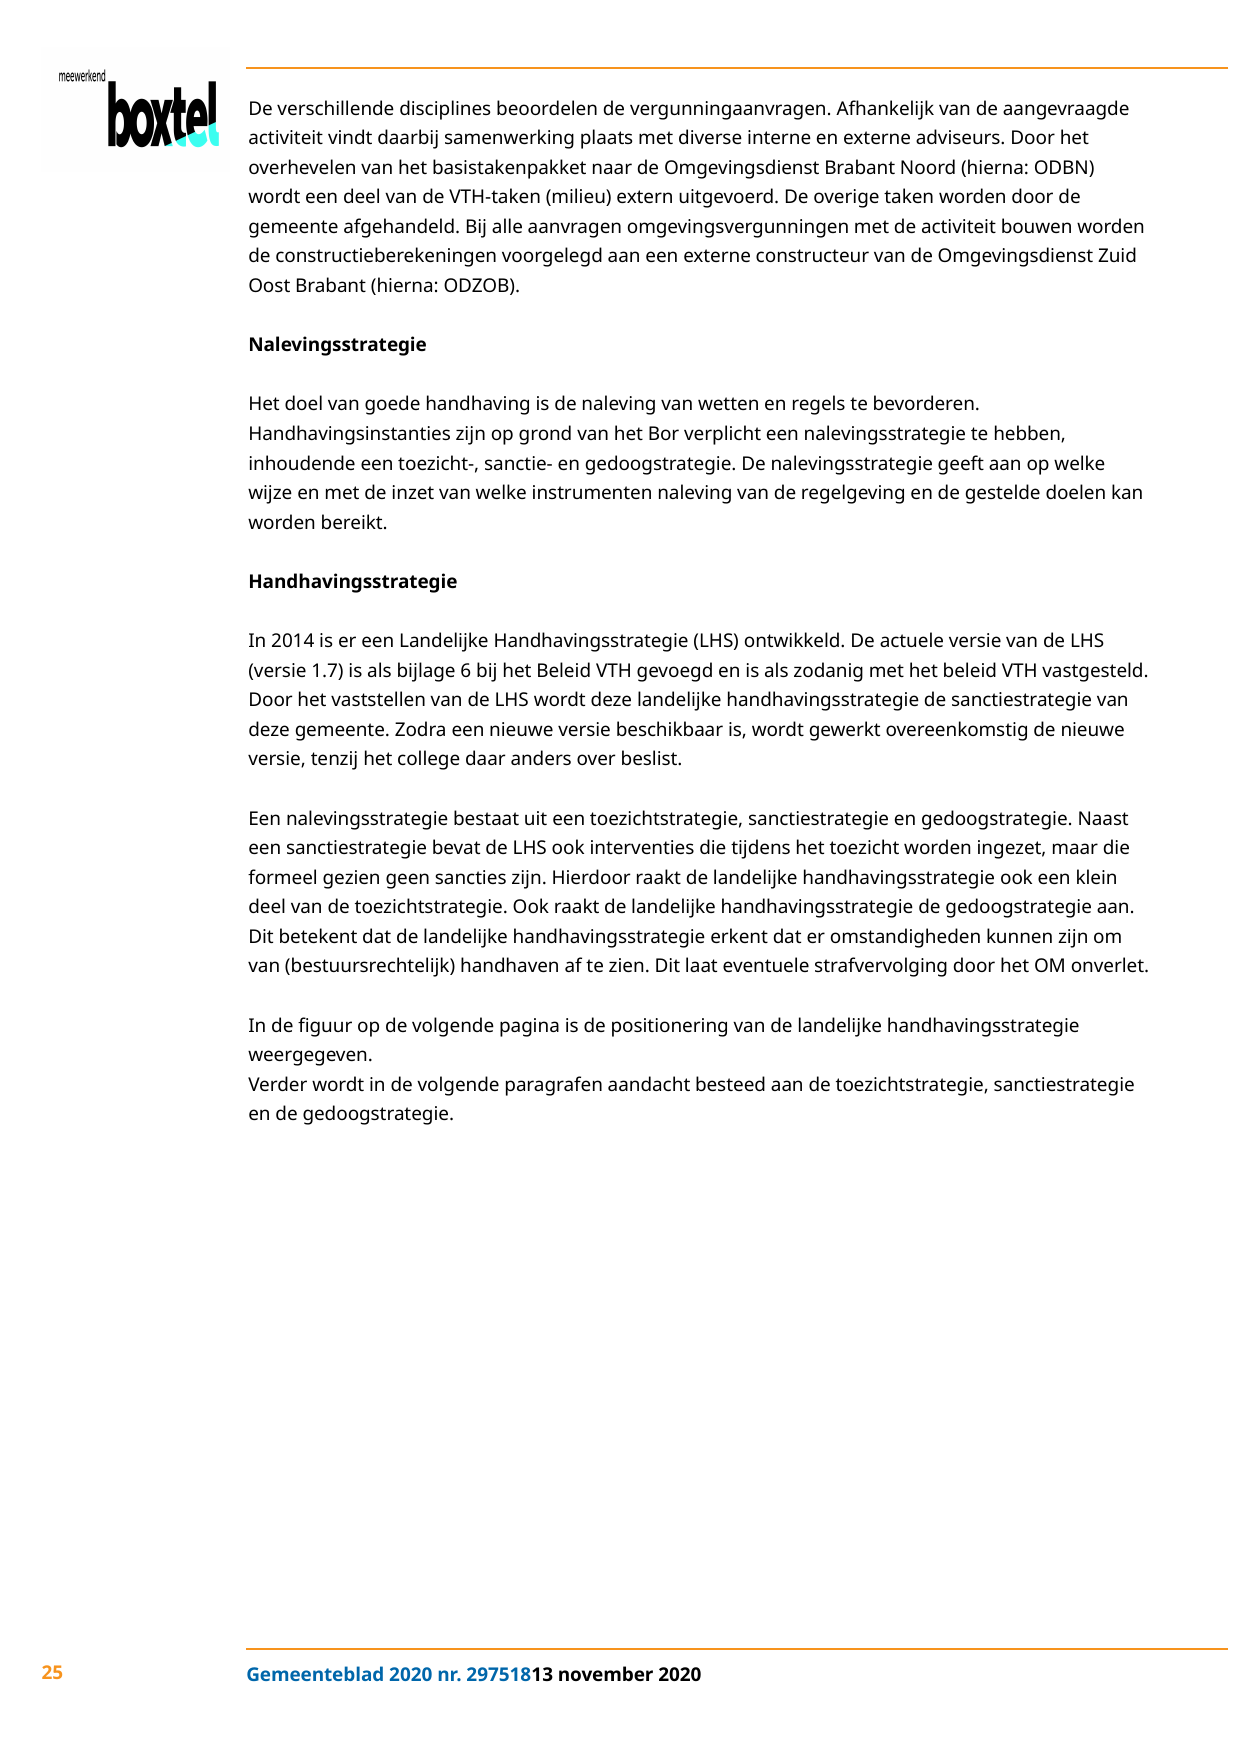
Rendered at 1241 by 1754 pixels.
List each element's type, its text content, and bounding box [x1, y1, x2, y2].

text Een nalevingsstrategie bestaat uit een toezichtstrategie, sanctiestrategie en gedoogstrategie. Naast een sanctiestrategie bevat de LHS ook interventies die tijdens het toezicht worden ingezet, maar die formeel gezien geen sancties zijn. Hierdoor raakt de landelijke handhavingsstrategie ook een klein deel van de toezichtstrategie. Ook raakt de landelijke handhavingsstrategie de gedoogstrategie aan. Dit betekent dat de landelijke handhavingsstrategie erkent dat er omstandigheden kunnen zijn om van (bestuursrechtelijk) handhaven af te zien. Dit laat eventuele strafvervolging door het OM onverlet. [248, 805, 1152, 978]
text In de figuur op de volgende pagina is de positionering van de landelijke handhavingsstrategie weergegeven. [248, 1012, 1152, 1067]
text Handhavingsstrategie [248, 568, 1152, 594]
text Nalevingsstrategie [248, 331, 1152, 357]
text Verder wordt in de volgende paragrafen aandacht besteed aan de toezichtstrategie, sanctiestrategie en de gedoogstrategie. [248, 1071, 1152, 1126]
text De verschillende disciplines beoordelen de vergunningaanvragen. Afhankelijk van de aangevraagde activiteit vindt daarbij samenwerking plaats met diverse interne en externe adviseurs. Door het overhevelen van het basistakenpakket naar de Omgevingsdienst Brabant Noord (hierna: ODBN) wordt een deel van de VTH-taken (milieu) extern uitgevoerd. De overige taken worden door de gemeente afgehandeld. Bij alle aanvragen omgevingsvergunningen met de activiteit bouwen worden de constructieberekeningen voorgelegd aan een externe constructeur van de Omgevingsdienst Zuid Oost Brabant (hierna: ODZOB). [248, 95, 1152, 298]
text In 2014 is er een Landelijke Handhavingsstrategie (LHS) ontwikkeld. De actuele versie van de LHS (versie 1.7) is als bijlage 6 bij het Beleid VTH gevoegd en is als zodanig met het beleid VTH vastgesteld. Door het vaststellen van de LHS wordt deze landelijke handhavingsstrategie de sanctiestrategie van deze gemeente. Zodra een nieuwe versie beschikbaar is, wordt gewerkt overeenkomstig de nieuwe versie, tenzij het college daar anders over beslist. [248, 627, 1152, 771]
text Het doel van goede handhaving is de naleving van wetten en regels te bevorderen. Handhavingsinstanties zijn op grond van het Bor verplicht een nalevingsstrategie te hebben, inhoudende een toezicht-, sanctie- en gedoogstrategie. De nalevingsstrategie geeft aan op welke wijze en met de inzet van welke instrumenten naleving van de regelgeving en de gestelde doelen kan worden bereikt. [248, 391, 1152, 535]
picture [41, 47, 231, 172]
